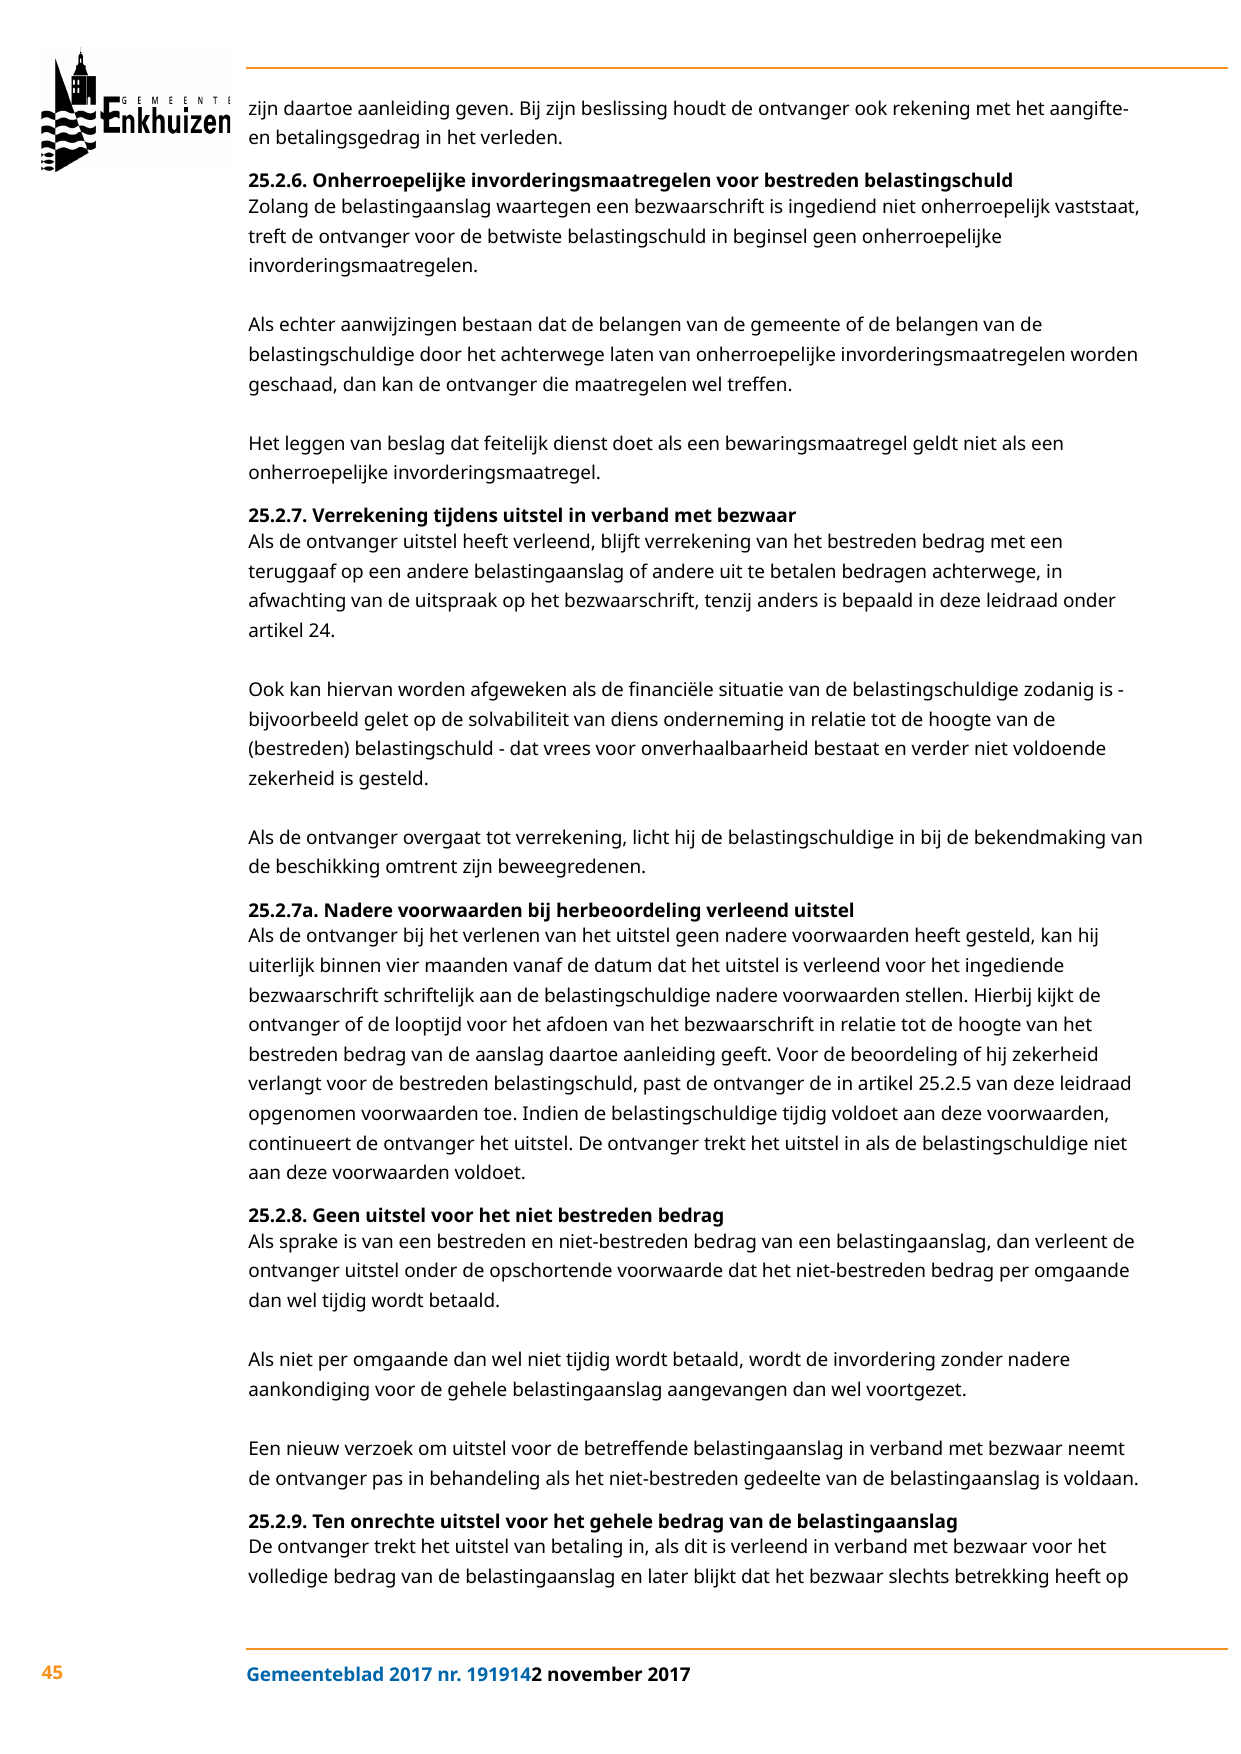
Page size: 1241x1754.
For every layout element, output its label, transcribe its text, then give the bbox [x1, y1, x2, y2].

text 25.2.8. Geen uitstel voor het niet bestreden bedrag [248, 1202, 1152, 1228]
text Als niet per omgaande dan wel niet tijdig wordt betaald, wordt de invordering zonder nadere aankondiging voor de gehele belastingaanslag aangevangen dan wel voortgezet. [248, 1346, 1152, 1402]
text Als de ontvanger overgaat tot verrekening, licht hij de belastingschuldige in bij de bekendmaking van de beschikking omtrent zijn beweegredenen. [248, 824, 1152, 879]
text zijn daartoe aanleiding geven. Bij zijn beslissing houdt de ontvanger ook rekening met het aangifte- en betalingsgedrag in het verleden. [248, 95, 1152, 150]
text Als echter aanwijzingen bestaan dat de belangen van de gemeente of de belangen van de belastingschuldige door het achterwege laten van onherroepelijke invorderingsmaatregelen worden geschaad, dan kan de ontvanger die maatregelen wel treffen. [248, 312, 1152, 396]
text Ook kan hiervan worden afgeweken als de financiële situatie van de belastingschuldige zodanig is - bijvoorbeeld gelet op de solvabiliteit van diens onderneming in relatie tot de hoogte van de (bestreden) belastingschuld - dat vrees voor onverhaalbaarheid bestaat en verder niet voldoende zekerheid is gesteld. [248, 676, 1152, 791]
picture [41, 47, 231, 172]
text 25.2.7a. Nadere voorwaarden bij herbeoordeling verleend uitstel [248, 897, 1152, 923]
text Als de ontvanger bij het verlenen van het uitstel geen nadere voorwaarden heeft gesteld, kan hij uiterlijk binnen vier maanden vanaf de datum dat het uitstel is verleend voor het ingediende bezwaarschrift schriftelijk aan de belastingschuldige nadere voorwaarden stellen. Hierbij kijkt de ontvanger of de looptijd voor het afdoen van het bezwaarschrift in relatie tot de hoogte van het bestreden bedrag van de aanslag daartoe aanleiding geeft. Voor de beoordeling of hij zekerheid verlangt voor de bestreden belastingschuld, past de ontvanger de in artikel 25.2.5 van deze leidraad opgenomen voorwaarden toe. Indien de belastingschuldige tijdig voldoet aan deze voorwaarden, continueert de ontvanger het uitstel. De ontvanger trekt het uitstel in als de belastingschuldige niet aan deze voorwaarden voldoet. [248, 923, 1152, 1185]
text 25.2.9. Ten onrechte uitstel voor het gehele bedrag van de belastingaanslag [248, 1508, 1152, 1534]
text Het leggen van beslag dat feitelijk dienst doet als een bewaringsmaatregel geldt niet als een onherroepelijke invorderingsmaatregel. [248, 430, 1152, 485]
text Als sprake is van een bestreden en niet-bestreden bedrag van een belastingaanslag, dan verleent de ontvanger uitstel onder de opschortende voorwaarde dat het niet-bestreden bedrag per omgaande dan wel tijdig wordt betaald. [248, 1228, 1152, 1313]
text 25.2.6. Onherroepelijke invorderingsmaatregelen voor bestreden belastingschuld [248, 167, 1152, 193]
text De ontvanger trekt het uitstel van betaling in, als dit is verleend in verband met bezwaar voor het volledige bedrag van de belastingaanslag en later blijkt dat het bezwaar slechts betrekking heeft op [248, 1534, 1152, 1589]
text Een nieuw verzoek om uitstel voor de betreffende belastingaanslag in verband met bezwaar neemt de ontvanger pas in behandeling als het niet-bestreden gedeelte van de belastingaanslag is voldaan. [248, 1435, 1152, 1491]
text Zolang de belastingaanslag waartegen een bezwaarschrift is ingediend niet onherroepelijk vaststaat, treft de ontvanger voor de betwiste belastingschuld in beginsel geen onherroepelijke invorderingsmaatregelen. [248, 193, 1152, 278]
text 25.2.7. Verrekening tijdens uitstel in verband met bezwaar [248, 503, 1152, 528]
text Als de ontvanger uitstel heeft verleend, blijft verrekening van het bestreden bedrag met een teruggaaf op een andere belastingaanslag of andere uit te betalen bedragen achterwege, in afwachting van de uitspraak op het bezwaarschrift, tenzij anders is bepaald in deze leidraad onder artikel 24. [248, 528, 1152, 643]
